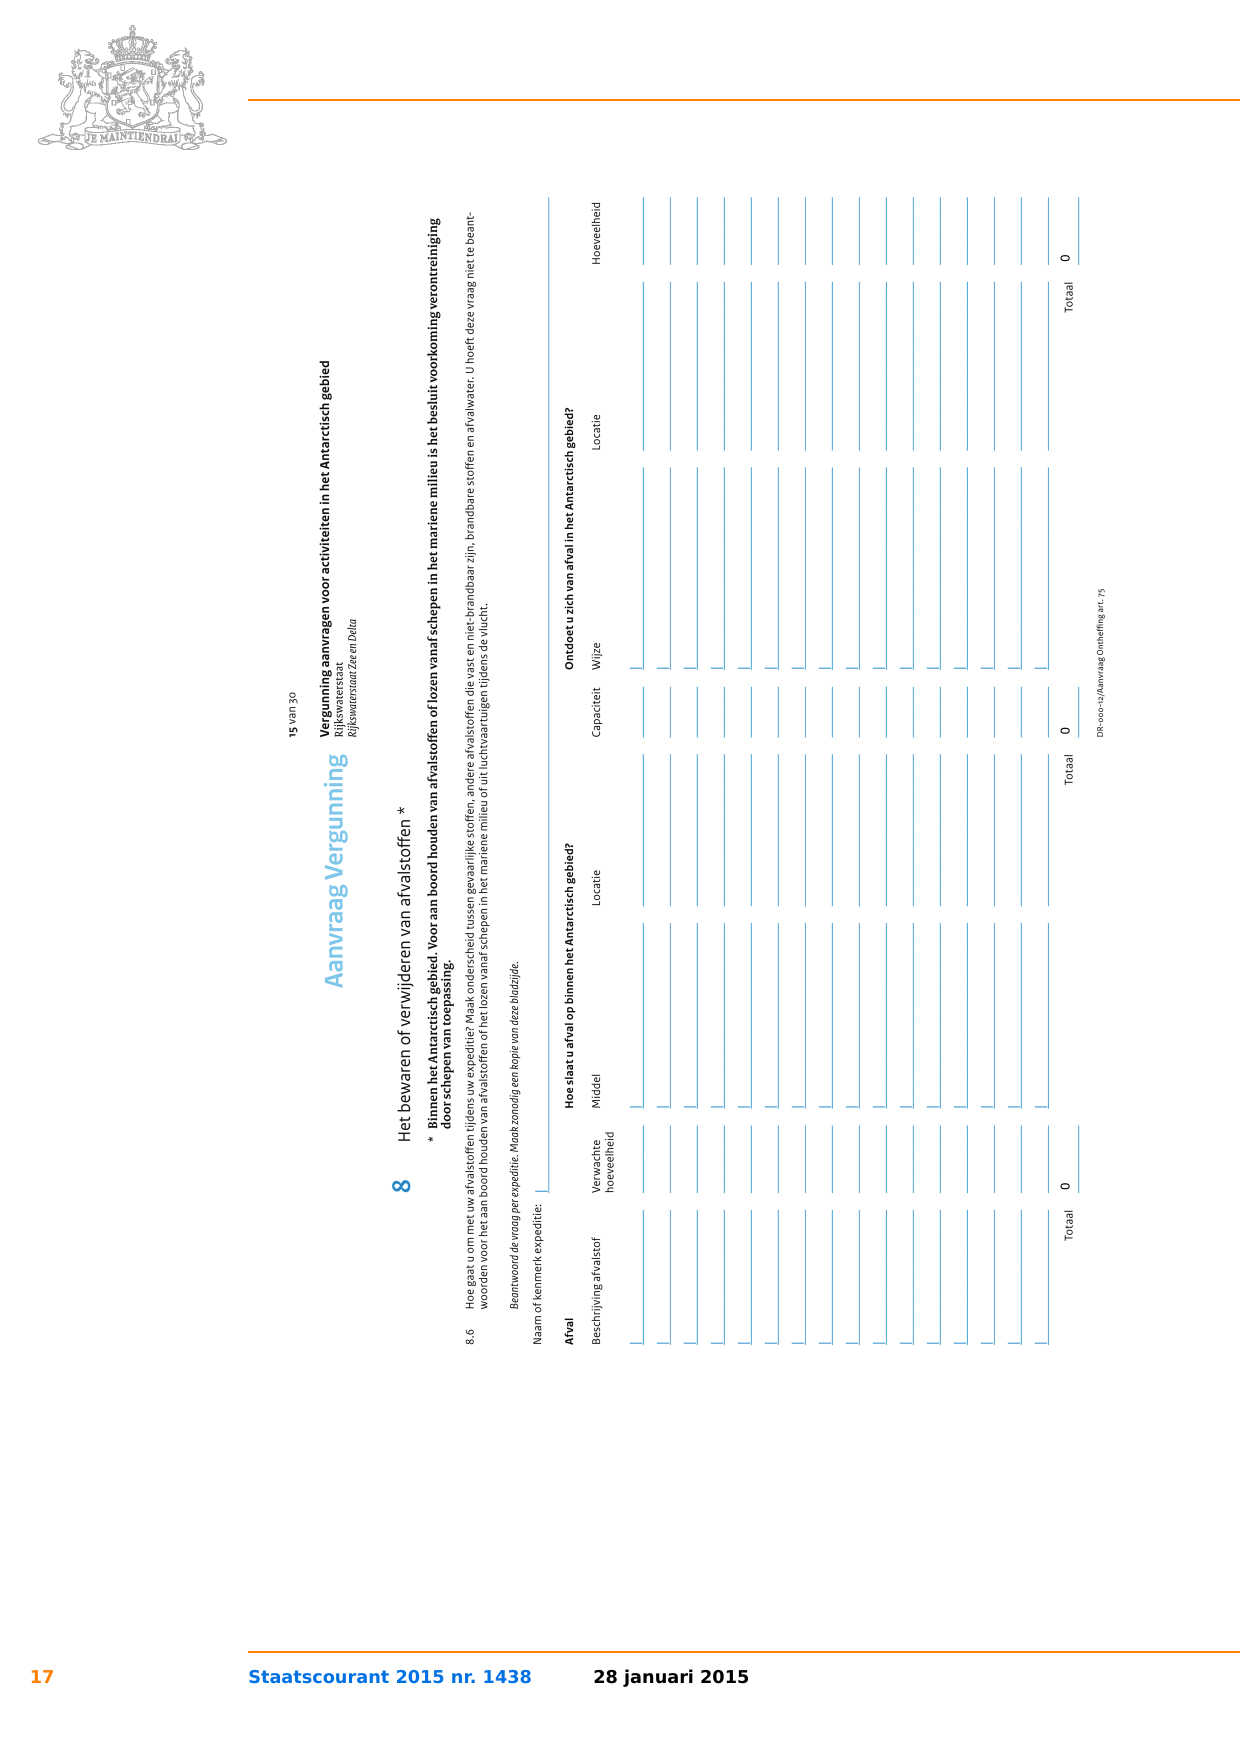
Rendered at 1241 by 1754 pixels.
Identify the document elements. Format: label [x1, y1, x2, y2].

picture [38, 25, 227, 150]
picture [248, 151, 1134, 1404]
